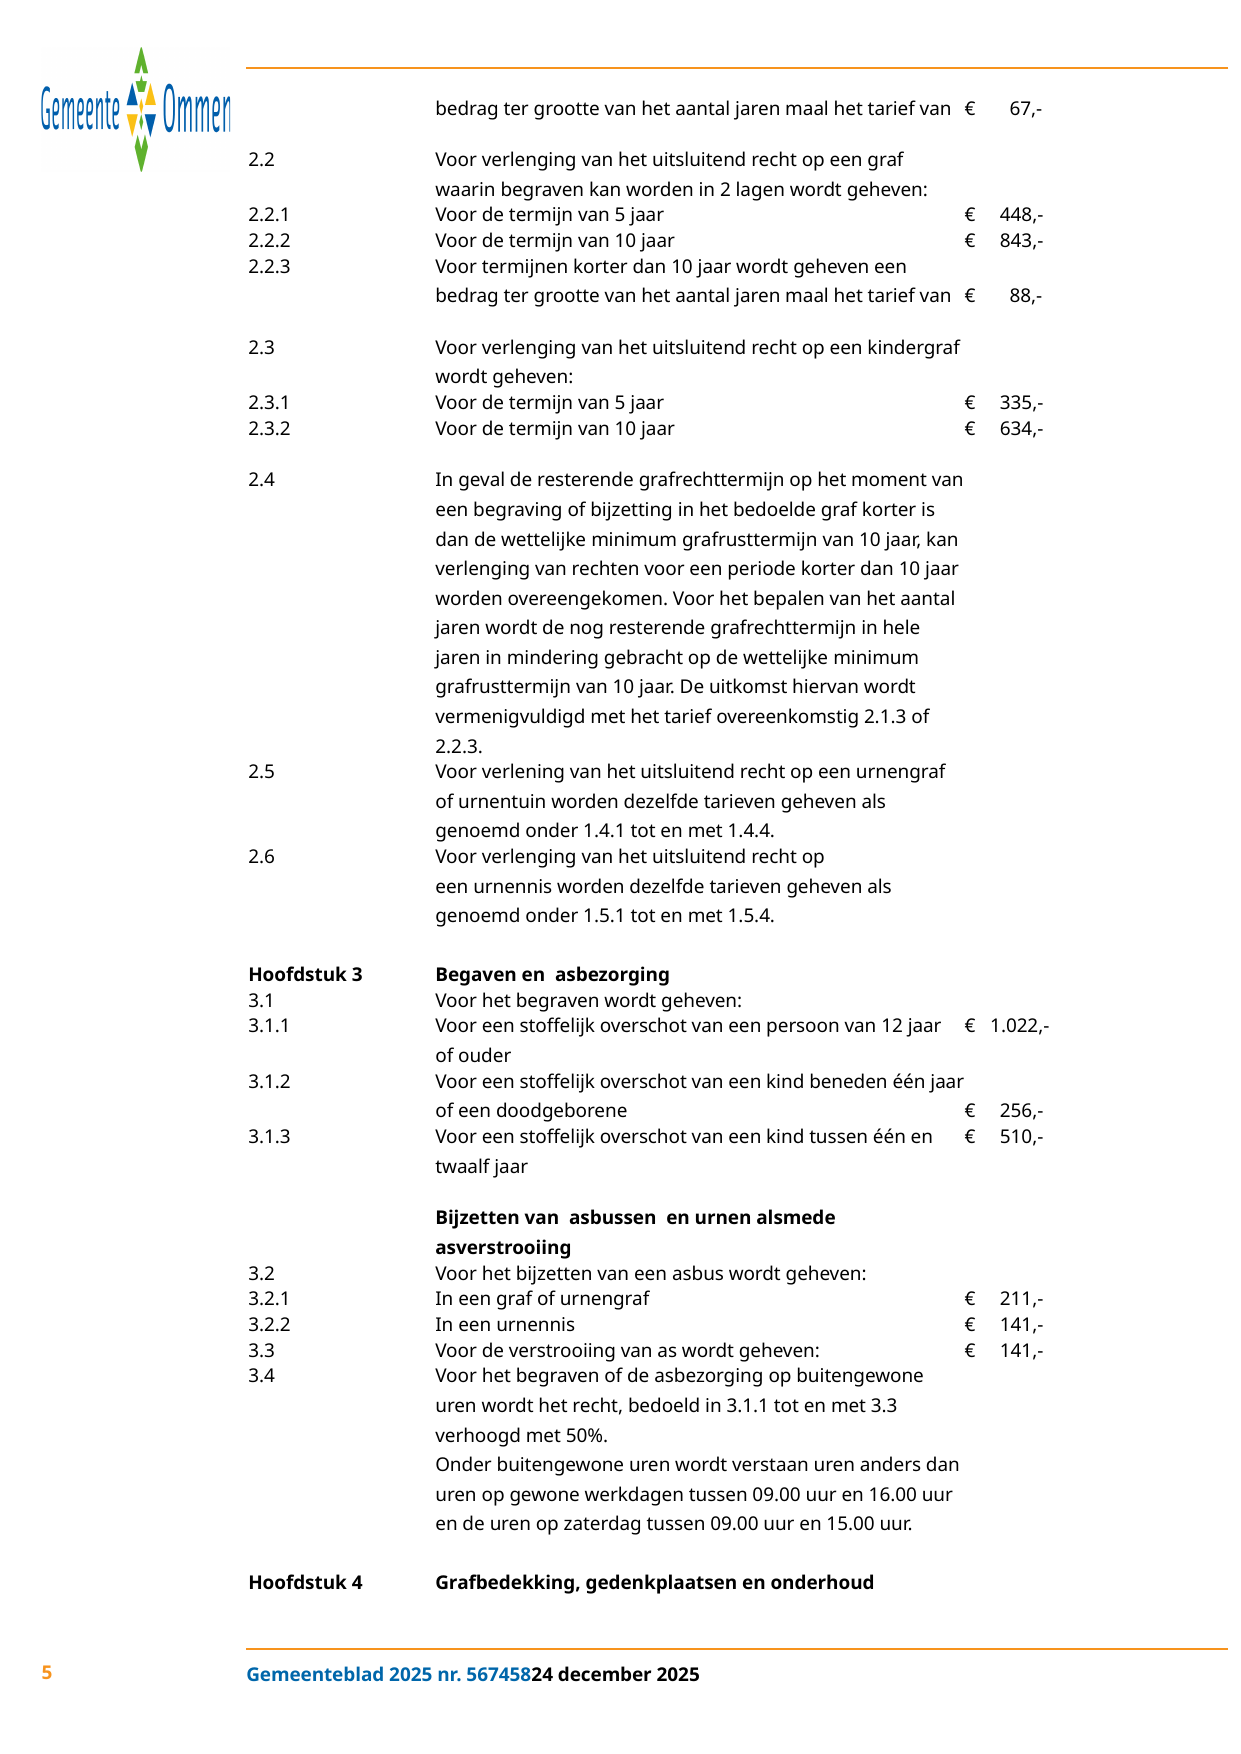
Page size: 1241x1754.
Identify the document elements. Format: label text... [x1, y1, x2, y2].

table_cell [964, 308, 1152, 334]
table_cell 2.2.1 [248, 202, 435, 227]
table_cell € 510,- [964, 1123, 1152, 1179]
table_header [964, 961, 1152, 987]
table_cell 2.6 [248, 844, 435, 928]
table_cell 3.1.2 [248, 1068, 435, 1123]
table_cell [248, 1179, 435, 1204]
table_cell [248, 1204, 435, 1260]
table_cell 3.2 [248, 1260, 435, 1285]
table_cell 3.1 [248, 987, 435, 1013]
table_cell [964, 844, 1152, 928]
picture [41, 47, 231, 172]
table_cell [964, 467, 1152, 758]
table_cell [248, 441, 435, 467]
table_cell 2.2.2 [248, 227, 435, 253]
table_cell Voor een stoffelijk overschot van een kind tussen één en twaalf jaar [435, 1123, 964, 1179]
table_cell [964, 1179, 1152, 1204]
table_cell [964, 987, 1152, 1013]
table_cell Voor het bijzetten van een asbus wordt geheven: [435, 1260, 964, 1285]
table_header Begaven en asbezorging [435, 961, 964, 987]
table_header [964, 1569, 1152, 1595]
table_cell € 634,- [964, 415, 1152, 441]
table_cell [964, 334, 1152, 389]
table_cell [435, 1179, 964, 1204]
table_cell In een urnennis [435, 1311, 964, 1337]
table_cell Bijzetten van asbussen en urnen alsmede asverstrooiing [435, 1204, 964, 1260]
table_cell 2.2.3 [248, 253, 435, 308]
table_cell [435, 308, 964, 334]
table_cell Voor verlening van het uitsluitend recht op een urnengraf of urnentuin worden dezelfde tarieven geheven als genoemd onder 1.4.1 tot en met 1.4.4. [435, 759, 964, 843]
table_cell 3.4 [248, 1363, 435, 1536]
table_cell [964, 1260, 1152, 1285]
table_cell Voor een stoffelijk overschot van een persoon van 12 jaar of ouder [435, 1013, 964, 1068]
table_cell bedrag ter grootte van het aantal jaren maal het tarief van [435, 95, 964, 121]
table_cell In geval de resterende grafrechttermijn op het moment van een begraving of bijzetting in het bedoelde graf korter is dan de wettelijke minimum grafrusttermijn van 10 jaar, kan verlenging van rechten voor een periode korter dan 10 jaar worden overeengekomen. Voor het bepalen van het aantal jaren wordt de nog resterende grafrechttermijn in hele jaren in mindering gebracht op de wettelijke minimum grafrusttermijn van 10 jaar. De uitkomst hiervan wordt vermenigvuldigd met het tarief overeenkomstig 2.1.3 of 2.2.3. [435, 467, 964, 758]
table_cell Voor verlenging van het uitsluitend recht op een urnennis worden dezelfde tarieven geheven als genoemd onder 1.5.1 tot en met 1.5.4. [435, 844, 964, 928]
table_cell € 67,- [964, 95, 1152, 121]
table_cell Voor het begraven of de asbezorging op buitengewone uren wordt het recht, bedoeld in 3.1.1 tot en met 3.3 verhoogd met 50%. Onder buitengewone uren wordt verstaan uren anders dan uren op gewone werkdagen tussen 09.00 uur en 16.00 uur en de uren op zaterdag tussen 09.00 uur en 15.00 uur. [435, 1363, 964, 1536]
table_cell € 1.022,- [964, 1013, 1152, 1068]
table_cell € 843,- [964, 227, 1152, 253]
table_cell 3.2.2 [248, 1311, 435, 1337]
table_header Hoofdstuk 3 [248, 961, 435, 987]
table_cell [248, 121, 435, 146]
table_cell 3.1.1 [248, 1013, 435, 1068]
table_cell Voor verlenging van het uitsluitend recht op een graf waarin begraven kan worden in 2 lagen wordt geheven: [435, 146, 964, 202]
table_cell Voor de termijn van 5 jaar [435, 202, 964, 227]
table_cell [435, 441, 964, 467]
table_cell [248, 95, 435, 121]
table_cell € 141,- [964, 1337, 1152, 1363]
table_cell € 88,- [964, 253, 1152, 308]
table_cell Voor de termijn van 10 jaar [435, 227, 964, 253]
table_cell 2.5 [248, 759, 435, 843]
table_cell 2.3.1 [248, 389, 435, 415]
table_cell € 141,- [964, 1311, 1152, 1337]
table_cell [435, 121, 964, 146]
table_cell Voor verlenging van het uitsluitend recht op een kindergraf wordt geheven: [435, 334, 964, 389]
table_cell € 335,- [964, 389, 1152, 415]
table_cell [964, 441, 1152, 467]
table_cell 2.3 [248, 334, 435, 389]
table_cell Voor termijnen korter dan 10 jaar wordt geheven een bedrag ter grootte van het aantal jaren maal het tarief van [435, 253, 964, 308]
table_cell 2.3.2 [248, 415, 435, 441]
table_cell In een graf of urnengraf [435, 1285, 964, 1311]
table_cell [964, 146, 1152, 202]
table_cell € 211,- [964, 1285, 1152, 1311]
table_cell Voor de verstrooiing van as wordt geheven: [435, 1337, 964, 1363]
table_cell € 256,- [964, 1068, 1152, 1123]
table_cell Voor het begraven wordt geheven: [435, 987, 964, 1013]
table_cell 2.2 [248, 146, 435, 202]
table_cell 3.1.3 [248, 1123, 435, 1179]
table_cell € 448,- [964, 202, 1152, 227]
table_header Hoofdstuk 4 [248, 1569, 435, 1595]
table_cell Voor een stoffelijk overschot van een kind beneden één jaar of een doodgeborene [435, 1068, 964, 1123]
table_cell [248, 308, 435, 334]
table_cell 3.3 [248, 1337, 435, 1363]
table_cell [964, 1204, 1152, 1260]
table_cell [964, 121, 1152, 146]
table_header Grafbedekking, gedenkplaatsen en onderhoud [435, 1569, 964, 1595]
table_cell Voor de termijn van 5 jaar [435, 389, 964, 415]
table_cell 3.2.1 [248, 1285, 435, 1311]
table_cell [964, 1363, 1152, 1536]
table_cell [964, 759, 1152, 843]
table_cell Voor de termijn van 10 jaar [435, 415, 964, 441]
table_cell 2.4 [248, 467, 435, 758]
